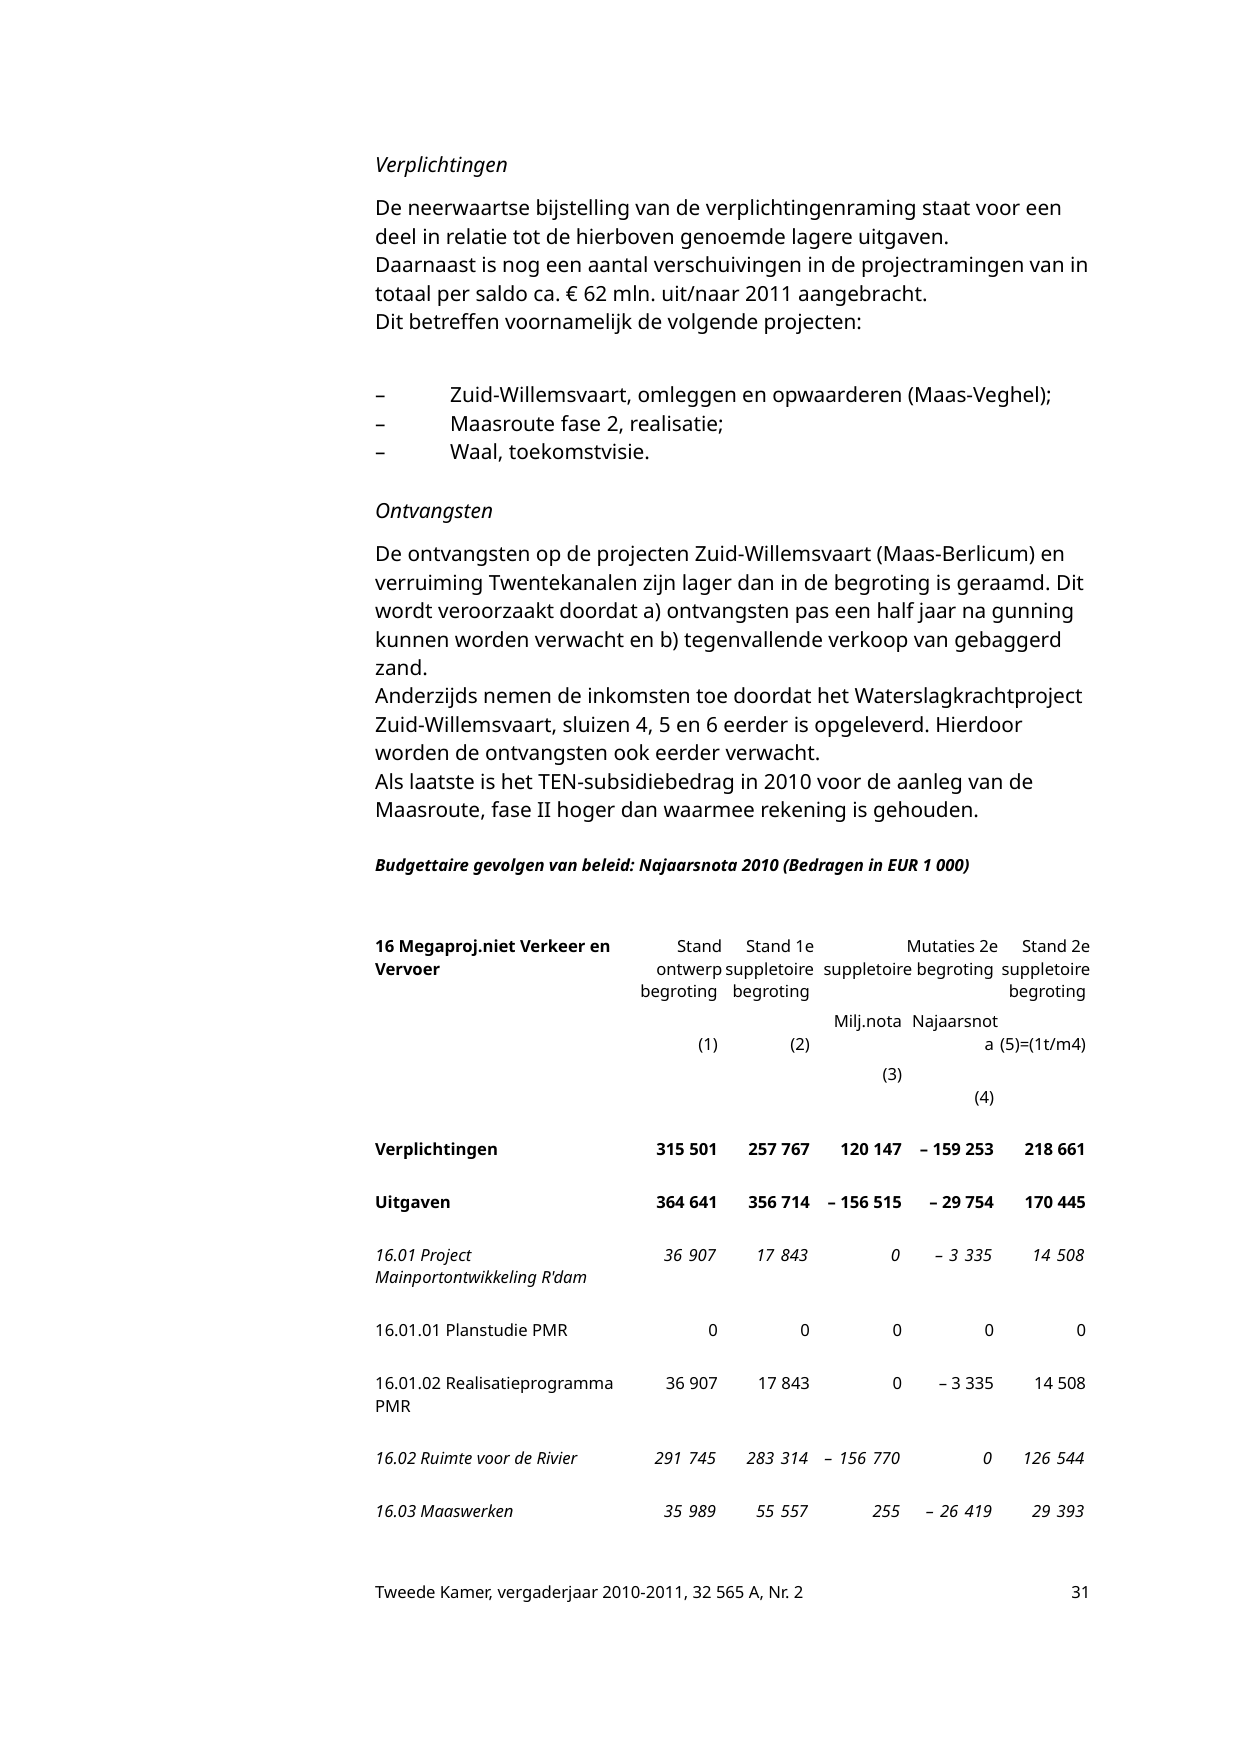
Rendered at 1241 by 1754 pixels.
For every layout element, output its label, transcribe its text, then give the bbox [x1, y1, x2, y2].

table_cell 315 501 [630, 1138, 722, 1191]
table_cell 255 [814, 1500, 906, 1552]
table_cell 17 843 [722, 1243, 814, 1319]
text Dit betreffen voornamelijk de volgende projecten: [375, 307, 1090, 336]
table_cell Milj.nota (3) [814, 1010, 906, 1138]
table_cell Verplichtingen [375, 1138, 630, 1191]
table_cell 16.01.01 Planstudie PMR [375, 1319, 630, 1371]
table_cell 120 147 [814, 1138, 906, 1191]
table_header Stand ontwerp begroting (1) [630, 934, 722, 1138]
table_cell 257 767 [722, 1138, 814, 1191]
table_cell 126 544 [998, 1447, 1090, 1499]
table_cell 16.01.02 Realisatieprogramma PMR [375, 1371, 630, 1447]
table_cell 0 [906, 1319, 998, 1371]
table_cell 14 508 [998, 1243, 1090, 1319]
table_header Mutaties 2e suppletoire begroting [814, 934, 998, 1010]
list Maasroute fase 2, realisatie; [375, 409, 1090, 437]
text Ontvangsten [375, 496, 1090, 524]
text Anderzijds nemen de inkomsten toe doordat het Waterslagkrachtproject Zuid-Willemsvaart, sluizen 4, 5 en 6 eerder is opgeleverd. Hierdoor worden de ontvangsten ook eerder verwacht. [375, 682, 1090, 767]
text Budgettaire gevolgen van beleid: Najaarsnota 2010 (Bedragen in EUR 1 000) [375, 854, 1090, 876]
table_cell 0 [998, 1319, 1090, 1371]
table_cell 35 989 [630, 1500, 722, 1552]
table_cell 0 [630, 1319, 722, 1371]
table_cell 0 [906, 1447, 998, 1499]
table_cell 36 907 [630, 1371, 722, 1447]
text Als laatste is het TEN-subsidiebedrag in 2010 voor de aanleg van de Maasroute, fase II hoger dan waarmee rekening is gehouden. [375, 767, 1090, 824]
text Daarnaast is nog een aantal verschuivingen in de projectramingen van in totaal per saldo ca. € 62 mln. uit/naar 2011 aangebracht. [375, 250, 1090, 307]
text De neerwaartse bijstelling van de verplichtingenraming staat voor een deel in relatie tot de hierboven genoemde lagere uitgaven. [375, 193, 1090, 250]
table_cell – 3 335 [906, 1371, 998, 1447]
table_cell 0 [814, 1319, 906, 1371]
table_header 16 Megaproj.niet Verkeer en Vervoer [375, 934, 630, 1138]
table_cell 36 907 [630, 1243, 722, 1319]
table_cell 364 641 [630, 1191, 722, 1243]
table_cell – 156 515 [814, 1191, 906, 1243]
table_cell 17 843 [722, 1371, 814, 1447]
table_cell 16.01 Project Mainportontwikkeling R'dam [375, 1243, 630, 1319]
table_cell 55 557 [722, 1500, 814, 1552]
table_cell 291 745 [630, 1447, 722, 1499]
table_cell 218 661 [998, 1138, 1090, 1191]
table_cell 0 [722, 1319, 814, 1371]
table_cell 29 393 [998, 1500, 1090, 1552]
table_cell – 26 419 [906, 1500, 998, 1552]
table_cell Uitgaven [375, 1191, 630, 1243]
table_cell – 3 335 [906, 1243, 998, 1319]
table_cell Najaarsnota (4) [906, 1010, 998, 1138]
table_cell 0 [814, 1371, 906, 1447]
table_cell 16.03 Maaswerken [375, 1500, 630, 1552]
table_cell 170 445 [998, 1191, 1090, 1243]
table_cell – 29 754 [906, 1191, 998, 1243]
table_cell 0 [814, 1243, 906, 1319]
list Zuid-Willemsvaart, omleggen en opwaarderen (Maas-Veghel); [375, 381, 1090, 409]
table_header Stand 1e suppletoire begroting (2) [722, 934, 814, 1138]
table_header Stand 2e suppletoire begroting (5)=(1t/m4) [998, 934, 1090, 1138]
text De ontvangsten op de projecten Zuid-Willemsvaart (Maas-Berlicum) en verruiming Twentekanalen zijn lager dan in de begroting is geraamd. Dit wordt veroorzaakt doordat a) ontvangsten pas een half jaar na gunning kunnen worden verwacht en b) tegenvallende verkoop van gebaggerd zand. [375, 539, 1090, 682]
table_cell 356 714 [722, 1191, 814, 1243]
table_cell – 159 253 [906, 1138, 998, 1191]
table_cell 16.02 Ruimte voor de Rivier [375, 1447, 630, 1499]
table_cell 14 508 [998, 1371, 1090, 1447]
table_cell 283 314 [722, 1447, 814, 1499]
table_cell – 156 770 [814, 1447, 906, 1499]
list Waal, toekomstvisie. [375, 437, 1090, 466]
text Verplichtingen [375, 150, 1090, 178]
